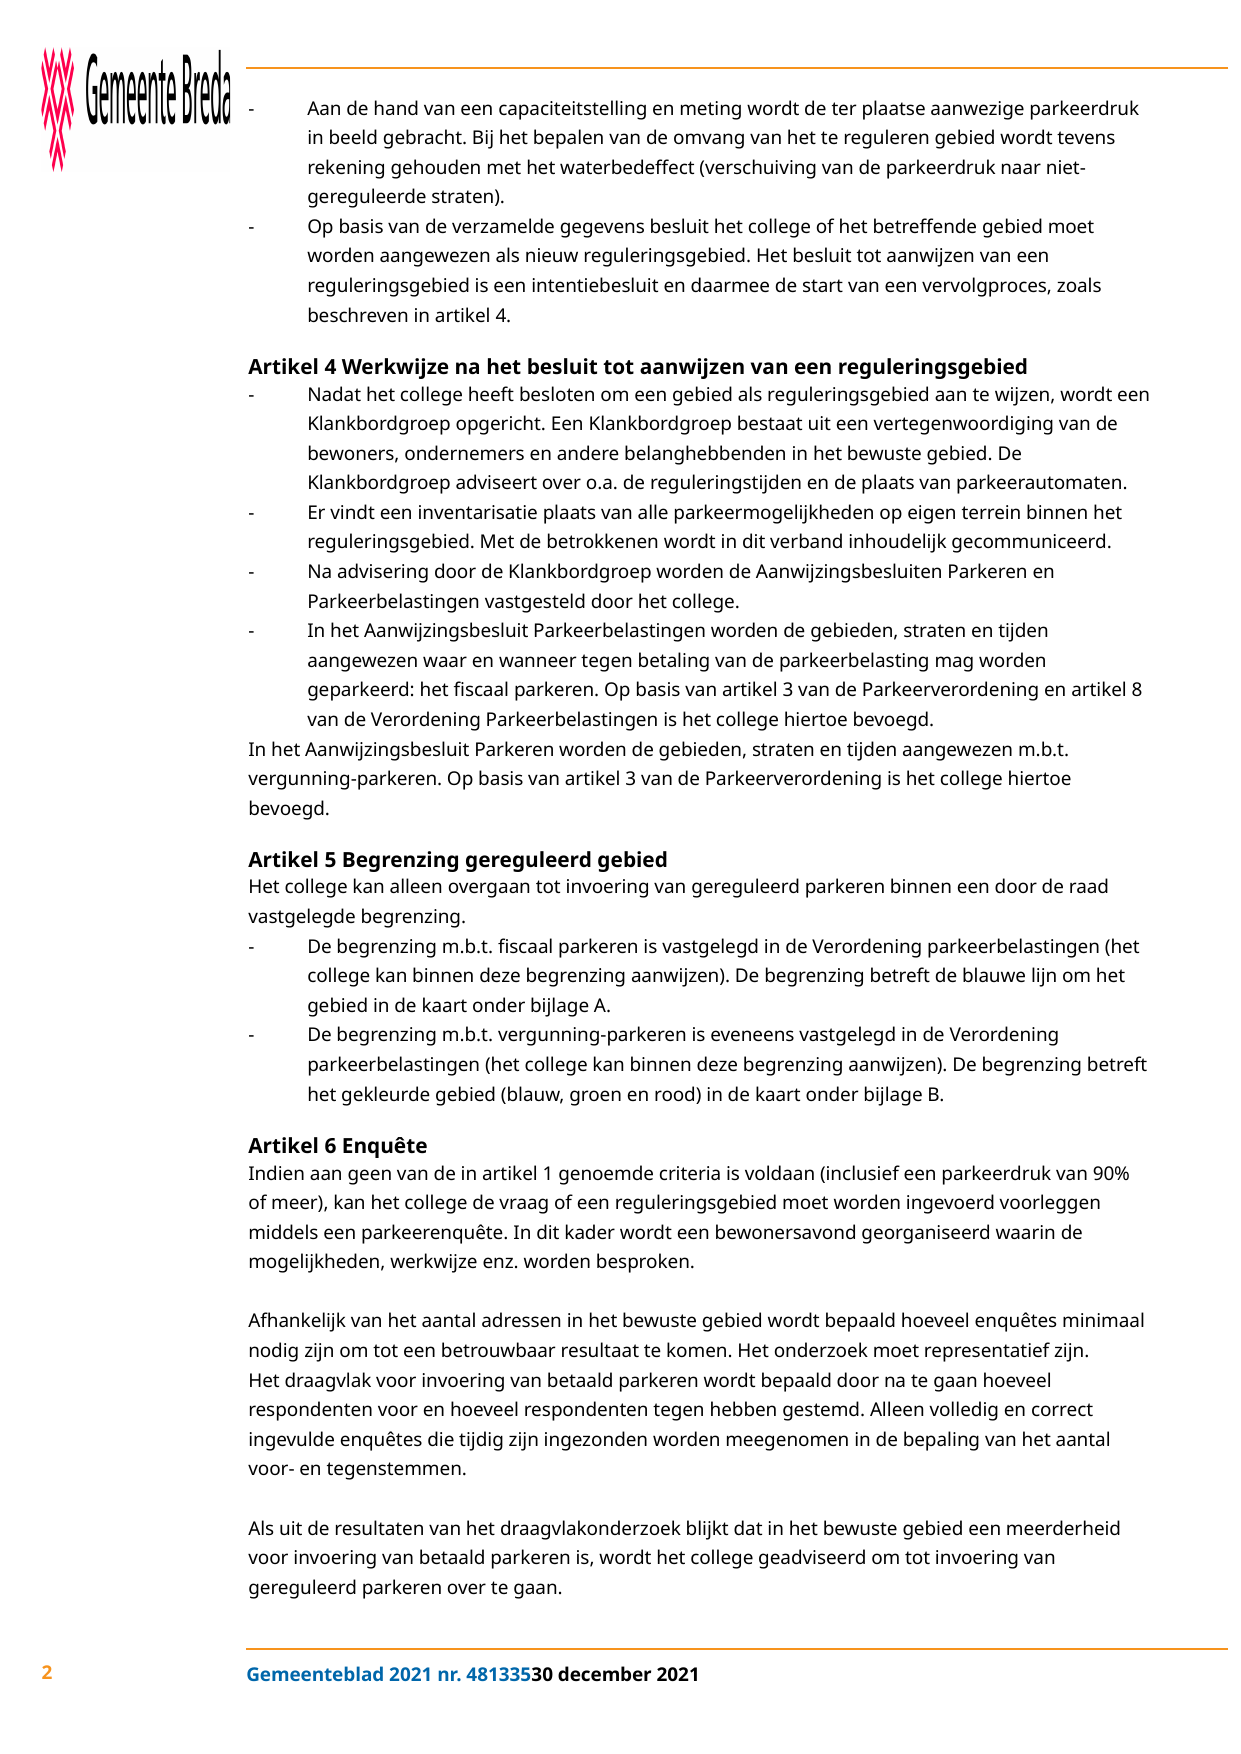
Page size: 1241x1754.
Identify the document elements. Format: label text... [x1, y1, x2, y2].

text Artikel 4 Werkwijze na het besluit tot aanwijzen van een reguleringsgebied [248, 352, 1152, 381]
list De begrenzing m.b.t. vergunning-parkeren is eveneens vastgelegd in de Verordening parkeerbelastingen (het college kan binnen deze begrenzing aanwijzen). De begrenzing betreft het gekleurde gebied (blauw, groen en rood) in de kaart onder bijlage B. [248, 1022, 1152, 1107]
text Indien aan geen van de in artikel 1 genoemde criteria is voldaan (inclusief een parkeerdruk van 90% of meer), kan het college de vraag of een reguleringsgebied moet worden ingevoerd voorleggen middels een parkeerenquête. In dit kader wordt een bewonersavond georganiseerd waarin de mogelijkheden, werkwijze enz. worden besproken. [248, 1160, 1152, 1274]
text Artikel 5 Begrenzing gereguleerd gebied [248, 845, 1152, 874]
text Het draagvlak voor invoering van betaald parkeren wordt bepaald door na te gaan hoeveel respondenten voor en hoeveel respondenten tegen hebben gestemd. Alleen volledig en correct ingevulde enquêtes die tijdig zijn ingezonden worden meegenomen in de bepaling van het aantal voor- en tegenstemmen. [248, 1367, 1152, 1481]
picture [41, 47, 231, 172]
list De begrenzing m.b.t. fiscaal parkeren is vastgelegd in de Verordening parkeerbelastingen (het college kan binnen deze begrenzing aanwijzen). De begrenzing betreft de blauwe lijn om het gebied in de kaart onder bijlage A. [248, 933, 1152, 1018]
list Na advisering door de Klankbordgroep worden de Aanwijzingsbesluiten Parkeren en Parkeerbelastingen vastgesteld door het college. [248, 558, 1152, 613]
text Het college kan alleen overgaan tot invoering van gereguleerd parkeren binnen een door de raad vastgelegde begrenzing. [248, 874, 1152, 929]
text In het Aanwijzingsbesluit Parkeren worden de gebieden, straten en tijden aangewezen m.b.t. vergunning-parkeren. Op basis van artikel 3 van de Parkeerverordening is het college hiertoe bevoegd. [248, 736, 1152, 821]
list Op basis van de verzamelde gegevens besluit het college of het betreffende gebied moet worden aangewezen als nieuw reguleringsgebied. Het besluit tot aanwijzen van een reguleringsgebied is een intentiebesluit en daarmee de start van een vervolgproces, zoals beschreven in artikel 4. [248, 213, 1152, 328]
text Artikel 6 Enquête [248, 1131, 1152, 1160]
list In het Aanwijzingsbesluit Parkeerbelastingen worden de gebieden, straten en tijden aangewezen waar en wanneer tegen betaling van de parkeerbelasting mag worden geparkeerd: het fiscaal parkeren. Op basis van artikel 3 van de Parkeerverordening en artikel 8 van de Verordening Parkeerbelastingen is het college hiertoe bevoegd. [248, 617, 1152, 732]
list Aan de hand van een capaciteitstelling en meting wordt de ter plaatse aanwezige parkeerdruk in beeld gebracht. Bij het bepalen van de omvang van het te reguleren gebied wordt tevens rekening gehouden met het waterbedeffect (verschuiving van de parkeerdruk naar niet-gereguleerde straten). [248, 95, 1152, 209]
text Afhankelijk van het aantal adressen in het bewuste gebied wordt bepaald hoeveel enquêtes minimaal nodig zijn om tot een betrouwbaar resultaat te komen. Het onderzoek moet representatief zijn. [248, 1308, 1152, 1363]
list Nadat het college heeft besloten om een gebied als reguleringsgebied aan te wijzen, wordt een Klankbordgroep opgericht. Een Klankbordgroep bestaat uit een vertegenwoordiging van de bewoners, ondernemers en andere belanghebbenden in het bewuste gebied. De Klankbordgroep adviseert over o.a. de reguleringstijden en de plaats van parkeerautomaten. [248, 381, 1152, 495]
text Als uit de resultaten van het draagvlakonderzoek blijkt dat in het bewuste gebied een meerderheid voor invoering van betaald parkeren is, wordt het college geadviseerd om tot invoering van gereguleerd parkeren over te gaan. [248, 1515, 1152, 1599]
list Er vindt een inventarisatie plaats van alle parkeermogelijkheden op eigen terrein binnen het reguleringsgebied. Met de betrokkenen wordt in dit verband inhoudelijk gecommuniceerd. [248, 499, 1152, 554]
